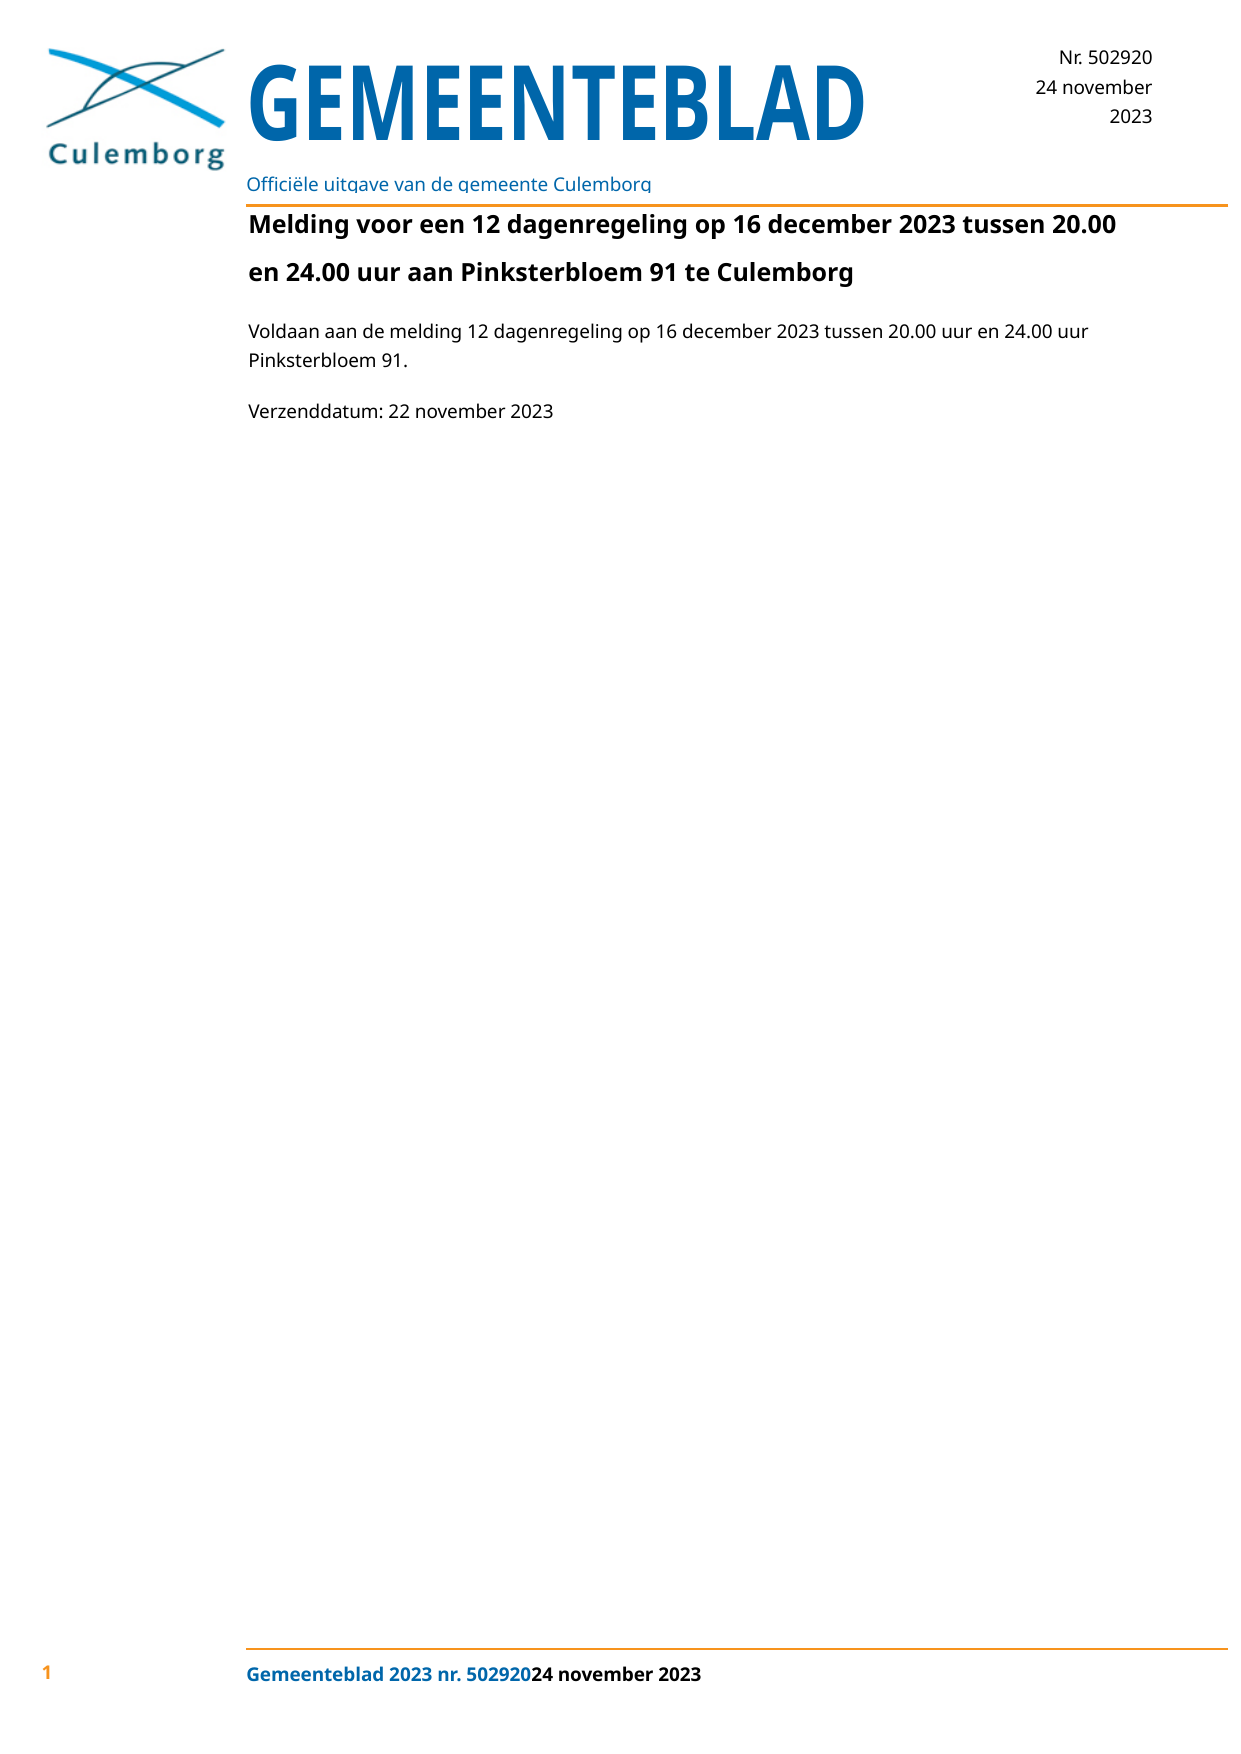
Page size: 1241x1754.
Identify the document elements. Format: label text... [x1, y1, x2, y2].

text Verzenddatum: 22 november 2023 [248, 398, 1152, 424]
text Voldaan aan de melding 12 dagenregeling op 16 december 2023 tussen 20.00 uur en 24.00 uur Pinksterbloem 91. [248, 318, 1152, 373]
picture [41, 47, 231, 172]
text Melding voor een 12 dagenregeling op 16 december 2023 tussen 20.00 en 24.00 uur aan Pinksterbloem 91 te Culemborg [248, 207, 1152, 288]
